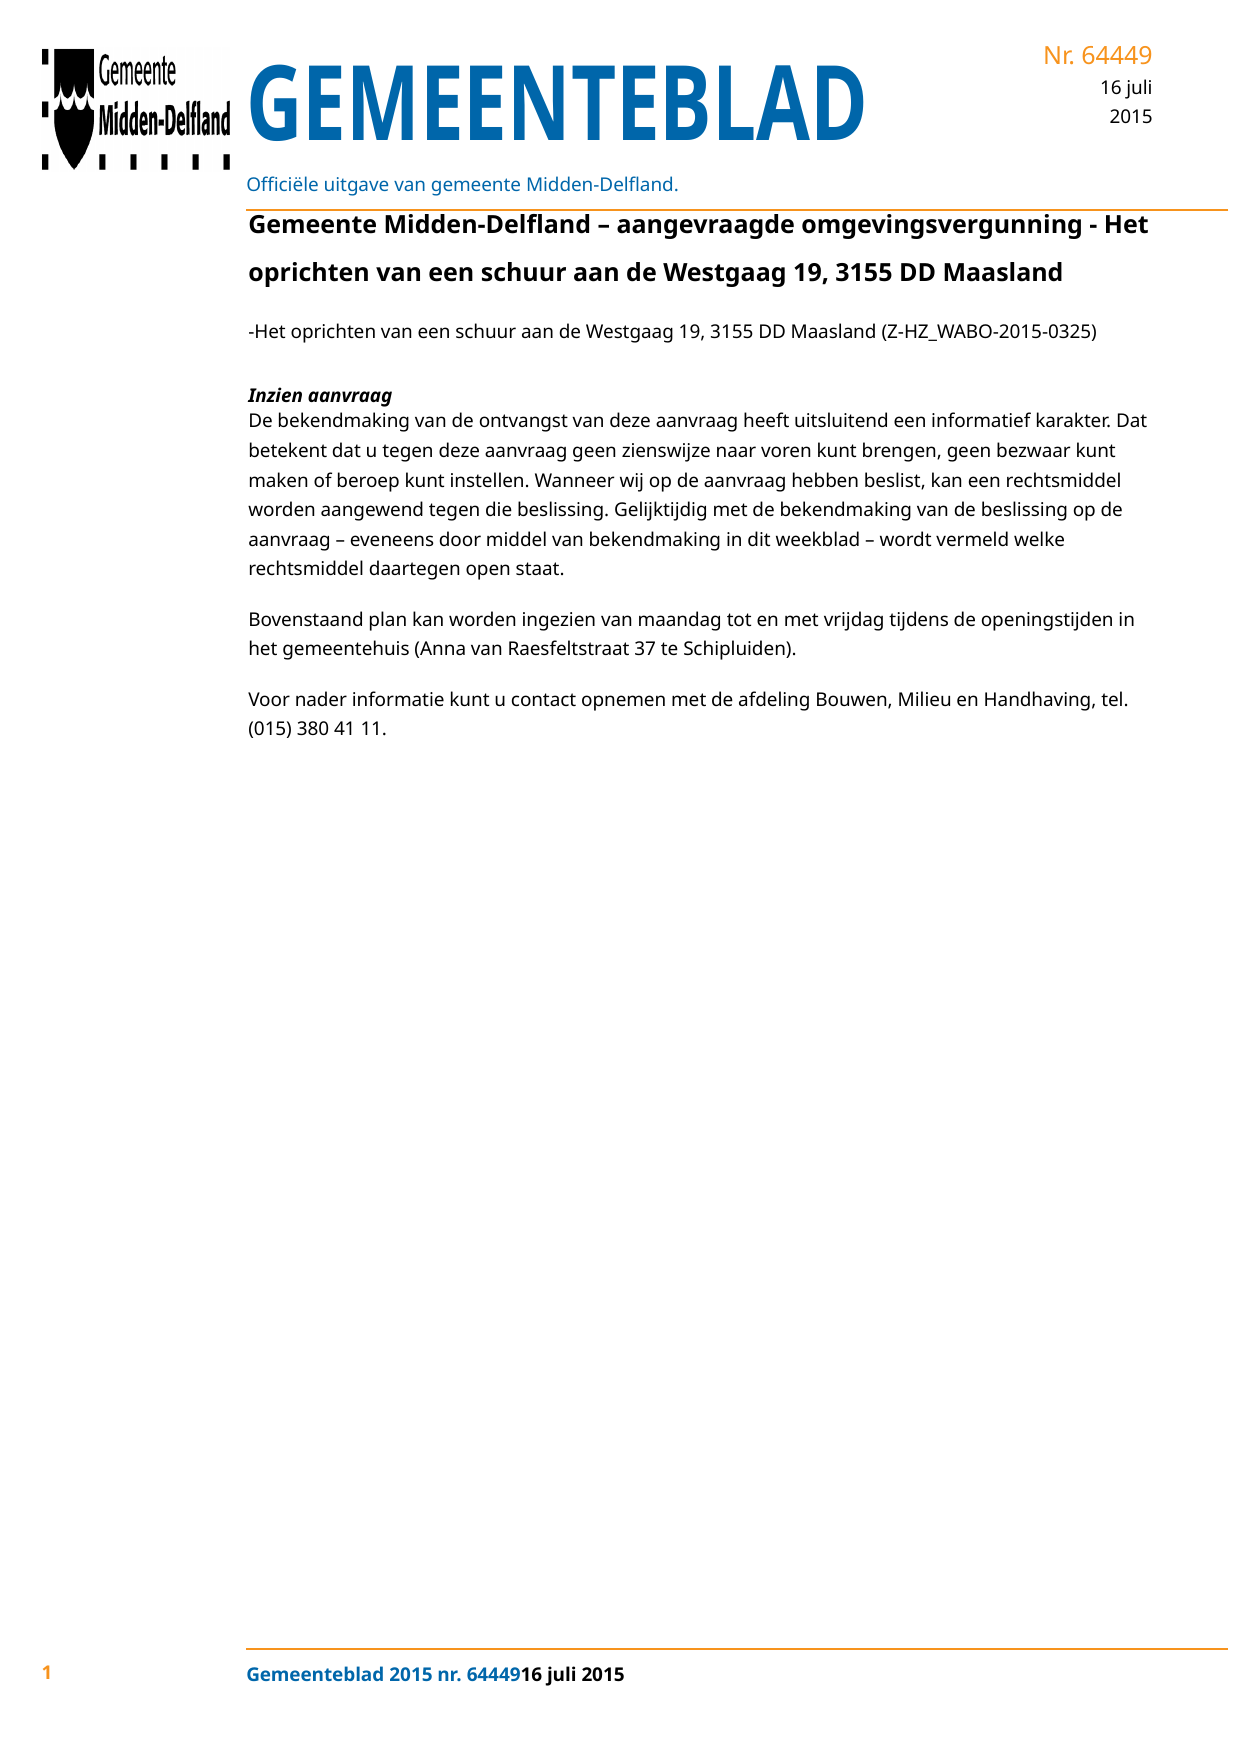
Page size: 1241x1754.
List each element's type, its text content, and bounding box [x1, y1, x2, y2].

text Gemeente Midden-Delfland – aangevraagde omgevingsvergunning - Het oprichten van een schuur aan de Westgaag 19, 3155 DD Maasland [248, 211, 1152, 288]
text -Het oprichten van een schuur aan de Westgaag 19, 3155 DD Maasland (Z-HZ_WABO-2015-0325) [248, 318, 1152, 344]
text Inzien aanvraag [248, 382, 1152, 408]
text Bovenstaand plan kan worden ingezien van maandag tot en met vrijdag tijdens de openingstijden in het gemeentehuis (Anna van Raesfeltstraat 37 te Schipluiden). [248, 606, 1152, 661]
picture [41, 47, 231, 172]
text Voor nader informatie kunt u contact opnemen met de afdeling Bouwen, Milieu en Handhaving, tel. (015) 380 41 11. [248, 686, 1152, 741]
text De bekendmaking van de ontvangst van deze aanvraag heeft uitsluitend een informatief karakter. Dat betekent dat u tegen deze aanvraag geen zienswijze naar voren kunt brengen, geen bezwaar kunt maken of beroep kunt instellen. Wanneer wij op de aanvraag hebben beslist, kan een rechtsmiddel worden aangewend tegen die beslissing. Gelijktijdig met de bekendmaking van de beslissing op de aanvraag – eveneens door middel van bekendmaking in dit weekblad – wordt vermeld welke rechtsmiddel daartegen open staat. [248, 408, 1152, 581]
